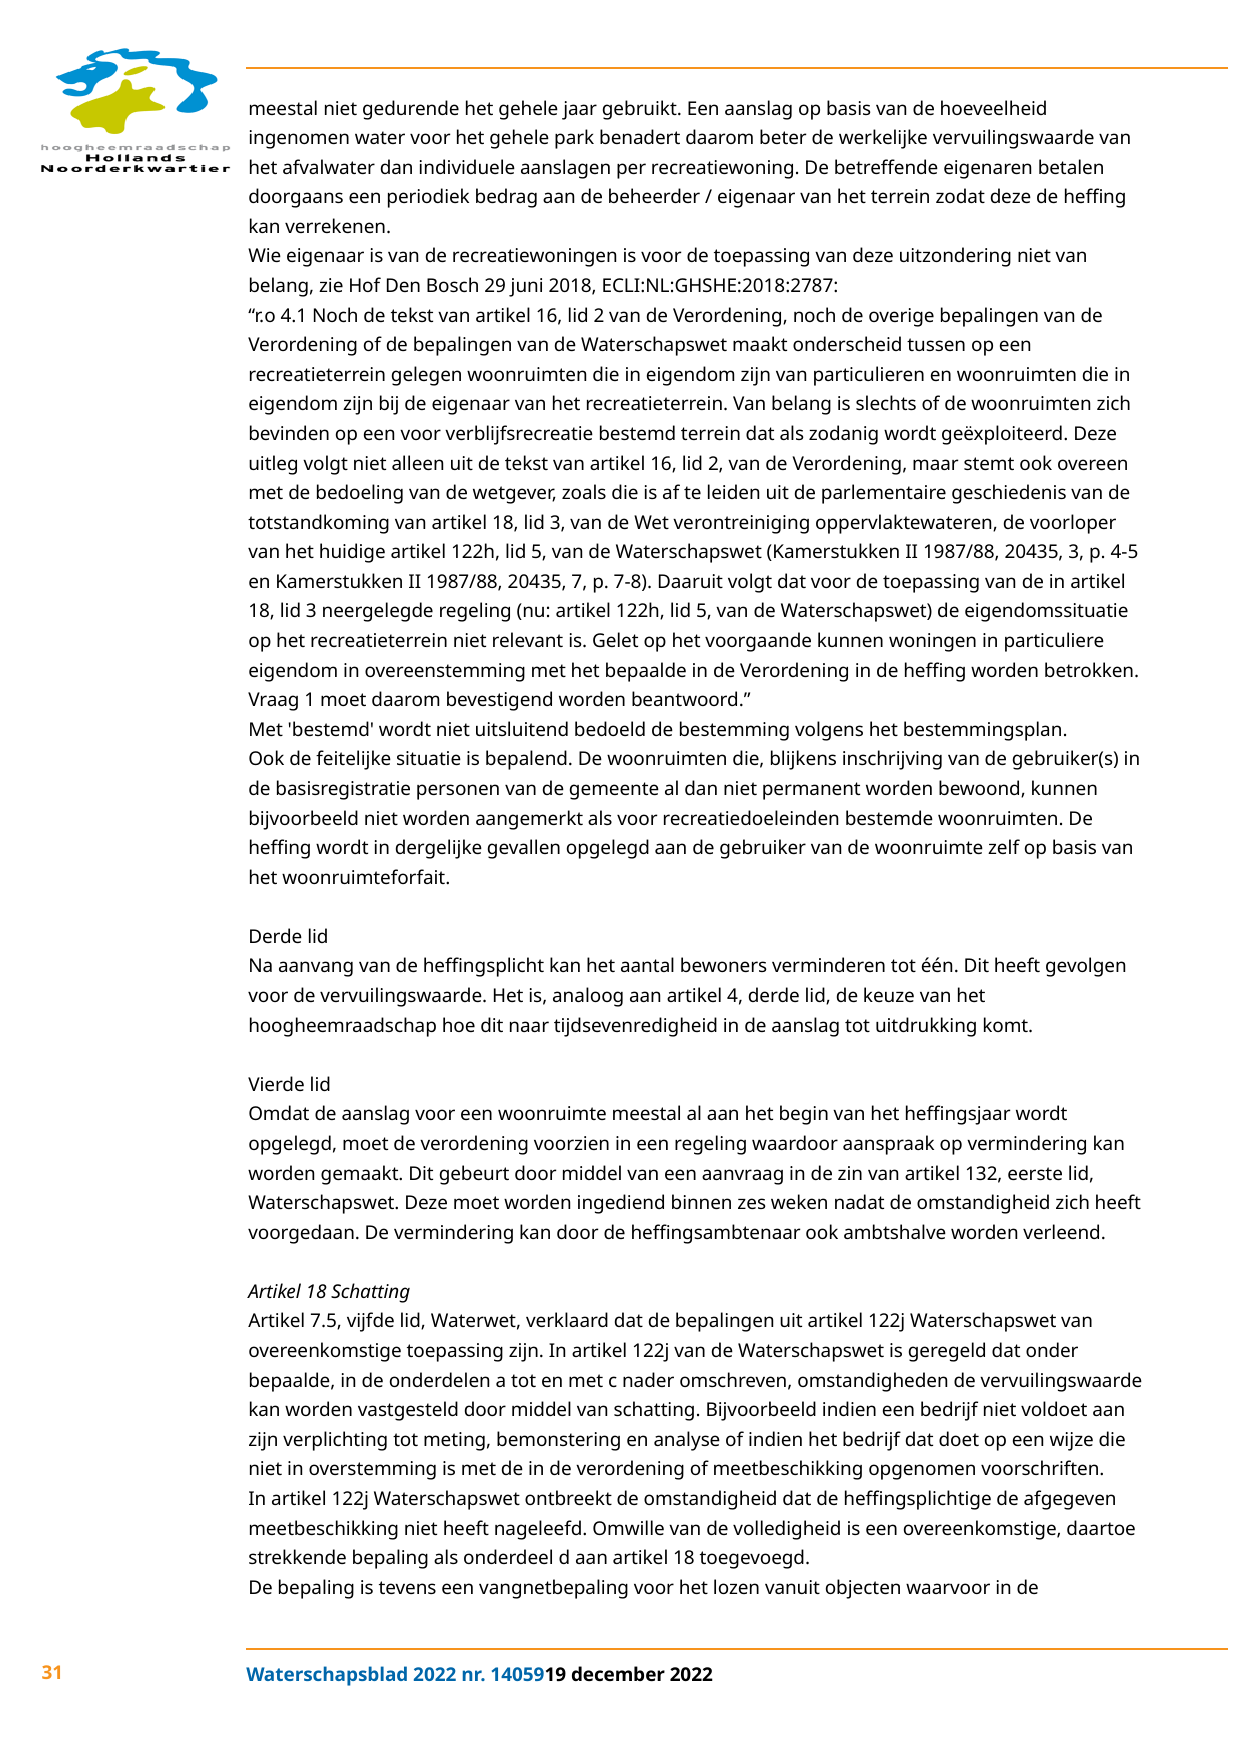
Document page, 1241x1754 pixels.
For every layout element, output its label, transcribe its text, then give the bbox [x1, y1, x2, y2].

text Derde lid [248, 923, 1152, 949]
text “r.o 4.1 Noch de tekst van artikel 16, lid 2 van de Verordening, noch de overige bepalingen van de Verordening of de bepalingen van de Waterschapswet maakt onderscheid tussen op een recreatieterrein gelegen woonruimten die in eigendom zijn van particulieren en woonruimten die in eigendom zijn bij de eigenaar van het recreatieterrein. Van belang is slechts of de woonruimten zich bevinden op een voor verblijfsrecreatie bestemd terrein dat als zodanig wordt geëxploiteerd. Deze uitleg volgt niet alleen uit de tekst van artikel 16, lid 2, van de Verordening, maar stemt ook overeen met de bedoeling van de wetgever, zoals die is af te leiden uit de parlementaire geschiedenis van de totstandkoming van artikel 18, lid 3, van de Wet verontreiniging oppervlaktewateren, de voorloper van het huidige artikel 122h, lid 5, van de Waterschapswet (Kamerstukken II 1987/88, 20435, 3, p. 4-5 en Kamerstukken II 1987/88, 20435, 7, p. 7-8). Daaruit volgt dat voor de toepassing van de in artikel 18, lid 3 neergelegde regeling (nu: artikel 122h, lid 5, van de Waterschapswet) de eigendomssituatie op het recreatieterrein niet relevant is. Gelet op het voorgaande kunnen woningen in particuliere eigendom in overeenstemming met het bepaalde in de Verordening in de heffing worden betrokken. Vraag 1 moet daarom bevestigend worden beantwoord.” [248, 302, 1152, 712]
text Artikel 7.5, vijfde lid, Waterwet, verklaard dat de bepalingen uit artikel 122j Waterschapswet van overeenkomstige toepassing zijn. In artikel 122j van de Waterschapswet is geregeld dat onder bepaalde, in de onderdelen a tot en met c nader omschreven, omstandigheden de vervuilingswaarde kan worden vastgesteld door middel van schatting. Bijvoorbeeld indien een bedrijf niet voldoet aan zijn verplichting tot meting, bemonstering en analyse of indien het bedrijf dat doet op een wijze die niet in overstemming is met de in de verordening of meetbeschikking opgenomen voorschriften. [248, 1308, 1152, 1481]
text Met 'bestemd' wordt niet uitsluitend bedoeld de bestemming volgens het bestemmingsplan. [248, 716, 1152, 742]
text Wie eigenaar is van de recreatiewoningen is voor de toepassing van deze uitzondering niet van belang, zie Hof Den Bosch 29 juni 2018, ECLI:NL:GHSHE:2018:2787: [248, 243, 1152, 298]
text meestal niet gedurende het gehele jaar gebruikt. Een aanslag op basis van de hoeveelheid ingenomen water voor het gehele park benadert daarom beter de werkelijke vervuilingswaarde van het afvalwater dan individuele aanslagen per recreatiewoning. De betreffende eigenaren betalen doorgaans een periodiek bedrag aan de beheerder / eigenaar van het terrein zodat deze de heffing kan verrekenen. [248, 95, 1152, 239]
text Artikel 18 Schatting [248, 1278, 1152, 1304]
text De bepaling is tevens een vangnetbepaling voor het lozen vanuit objecten waarvoor in de [248, 1574, 1152, 1600]
text In artikel 122j Waterschapswet ontbreekt de omstandigheid dat de heffingsplichtige de afgegeven meetbeschikking niet heeft nageleefd. Omwille van de volledigheid is een overeenkomstige, daartoe strekkende bepaling als onderdeel d aan artikel 18 toegevoegd. [248, 1485, 1152, 1570]
text Ook de feitelijke situatie is bepalend. De woonruimten die, blijkens inschrijving van de gebruiker(s) in de basisregistratie personen van de gemeente al dan niet permanent worden bewoond, kunnen bijvoorbeeld niet worden aangemerkt als voor recreatiedoeleinden bestemde woonruimten. De heffing wordt in dergelijke gevallen opgelegd aan de gebruiker van de woonruimte zelf op basis van het woonruimteforfait. [248, 746, 1152, 890]
text Omdat de aanslag voor een woonruimte meestal al aan het begin van het heffingsjaar wordt opgelegd, moet de verordening voorzien in een regeling waardoor aanspraak op vermindering kan worden gemaakt. Dit gebeurt door middel van een aanvraag in de zin van artikel 132, eerste lid, Waterschapswet. Deze moet worden ingediend binnen zes weken nadat de omstandigheid zich heeft voorgedaan. De vermindering kan door de heffingsambtenaar ook ambtshalve worden verleend. [248, 1101, 1152, 1245]
text Vierde lid [248, 1071, 1152, 1097]
picture [41, 47, 231, 172]
text Na aanvang van de heffingsplicht kan het aantal bewoners verminderen tot één. Dit heeft gevolgen voor de vervuilingswaarde. Het is, analoog aan artikel 4, derde lid, de keuze van het hoogheemraadschap hoe dit naar tijdsevenredigheid in de aanslag tot uitdrukking komt. [248, 953, 1152, 1038]
